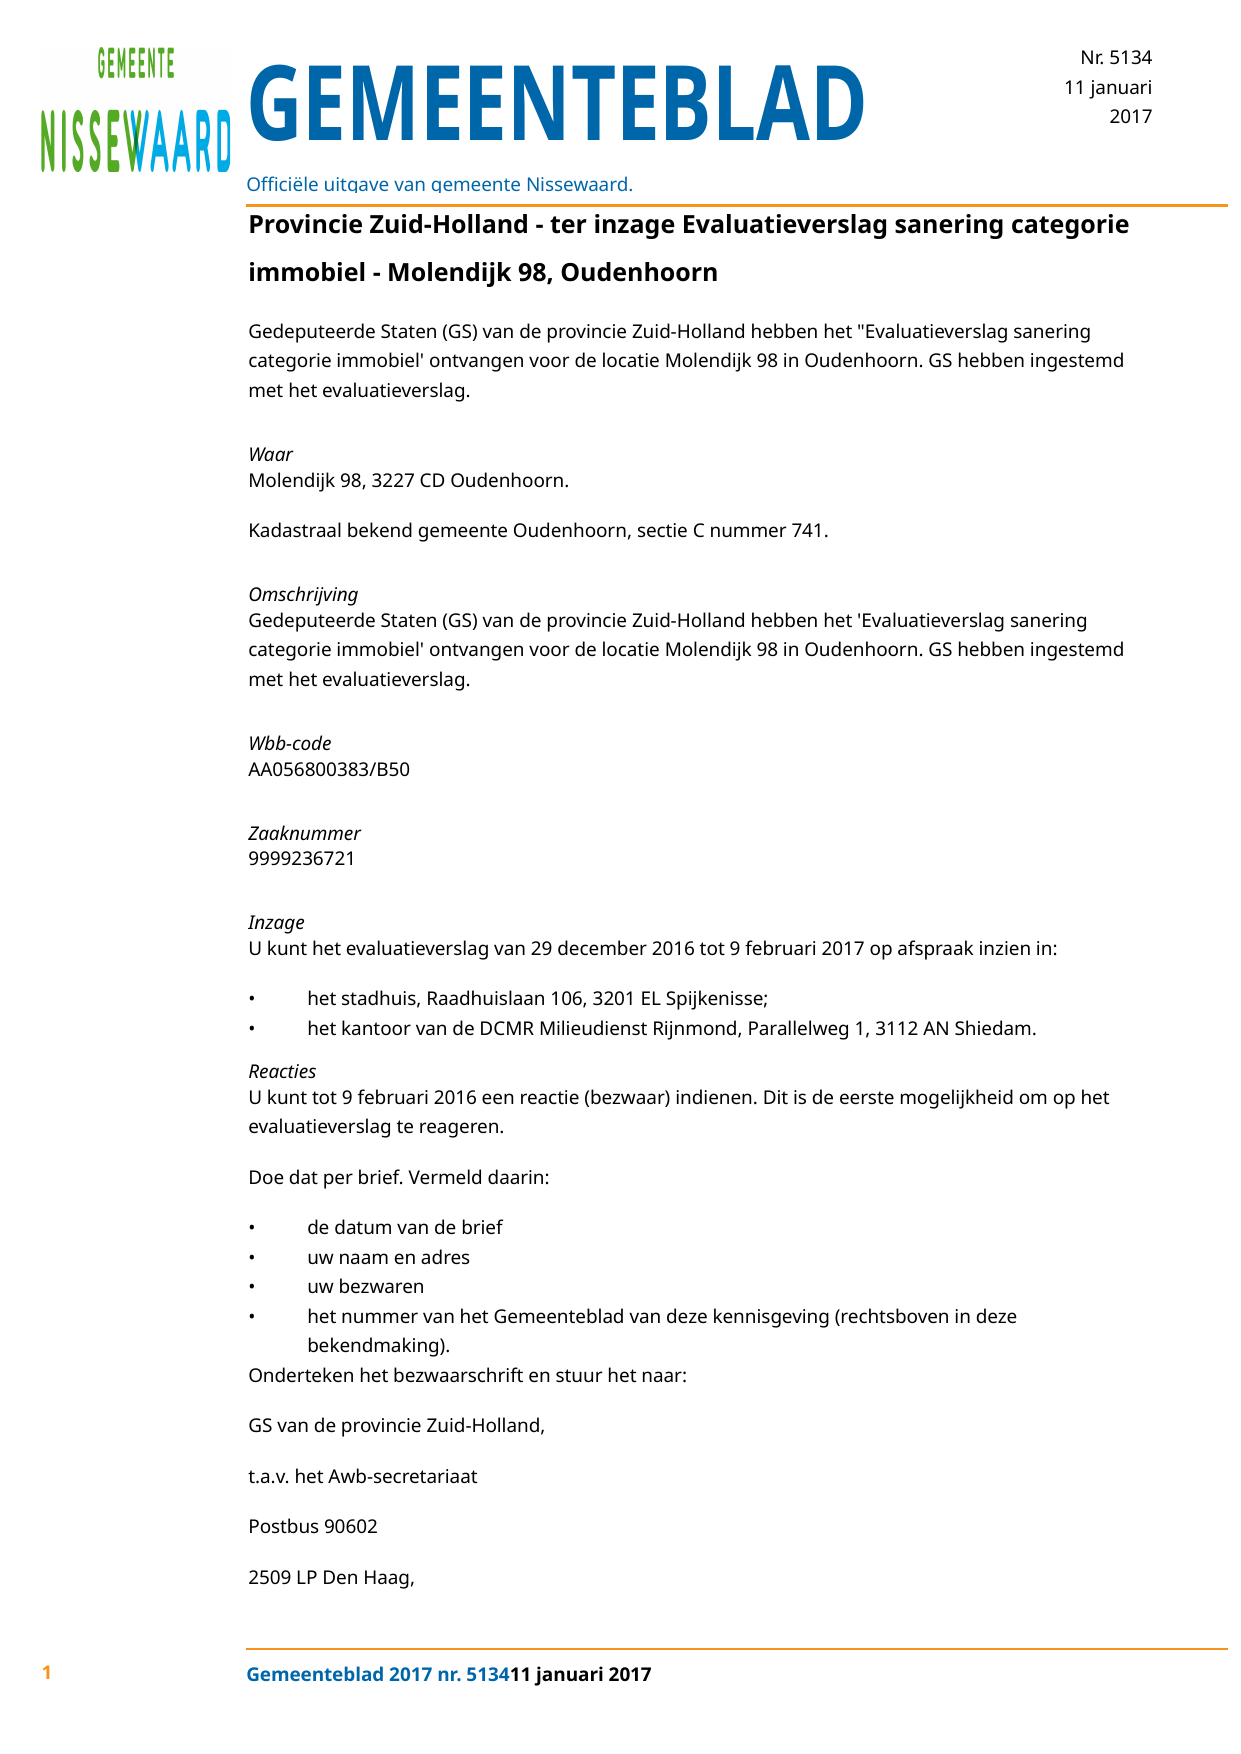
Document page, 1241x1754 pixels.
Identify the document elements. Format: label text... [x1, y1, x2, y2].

picture [200, 151, 206, 172]
list het kantoor van de DCMR Milieudienst Rijnmond, Parallelweg 1, 3112 AN Shiedam. [248, 1015, 1152, 1041]
text t.a.v. het Awb-secretariaat [248, 1463, 1152, 1489]
list de datum van de brief [248, 1214, 1152, 1240]
text Wbb-code [248, 730, 1152, 756]
text Onderteken het bezwaarschrift en stuur het naar: [248, 1362, 1152, 1388]
picture [222, 122, 227, 160]
text AA056800383/B50 [248, 756, 1152, 781]
text Kadastraal bekend gemeente Oudenhoorn, sectie C nummer 741. [248, 517, 1152, 543]
text Omschrijving [248, 581, 1152, 607]
list uw naam en adres [248, 1244, 1152, 1270]
text Doe dat per brief. Vermeld daarin: [248, 1164, 1152, 1190]
picture [201, 122, 206, 138]
picture [154, 157, 165, 172]
text Reacties [248, 1058, 1152, 1084]
text GS van de provincie Zuid-Holland, [248, 1413, 1152, 1438]
text U kunt tot 9 februari 2016 een reactie (bezwaar) indienen. Dit is de eerste mogelijkheid om op het evaluatieverslag te reageren. [248, 1084, 1152, 1139]
text Gedeputeerde Staten (GS) van de provincie Zuid-Holland hebben het 'Evaluatieverslag sanering categorie immobiel' ontvangen voor de locatie Molendijk 98 in Oudenhoorn. GS hebben ingestemd met het evaluatieverslag. [248, 607, 1152, 692]
list uw bezwaren [248, 1273, 1152, 1299]
text 2509 LP Den Haag, [248, 1564, 1152, 1590]
text 9999236721 [248, 845, 1152, 871]
list het stadhuis, Raadhuislaan 106, 3201 EL Spijkenisse; [248, 986, 1152, 1011]
picture [176, 157, 187, 172]
text U kunt het evaluatieverslag van 29 december 2016 tot 9 februari 2017 op afspraak inzien in: [248, 935, 1152, 961]
text Inzage [248, 909, 1152, 935]
picture [41, 47, 231, 172]
text Gedeputeerde Staten (GS) van de provincie Zuid-Holland hebben het "Evaluatieverslag sanering categorie immobiel' ontvangen voor de locatie Molendijk 98 in Oudenhoorn. GS hebben ingestemd met het evaluatieverslag. [248, 318, 1152, 403]
text Postbus 90602 [248, 1513, 1152, 1539]
text Provincie Zuid-Holland - ter inzage Evaluatieverslag sanering categorie immobiel - Molendijk 98, Oudenhoorn [248, 207, 1152, 288]
text Waar [248, 441, 1152, 467]
text Zaaknummer [248, 820, 1152, 845]
text Molendijk 98, 3227 CD Oudenhoorn. [248, 467, 1152, 492]
list het nummer van het Gemeenteblad van deze kennisgeving (rechtsboven in deze bekendmaking). [248, 1303, 1152, 1358]
